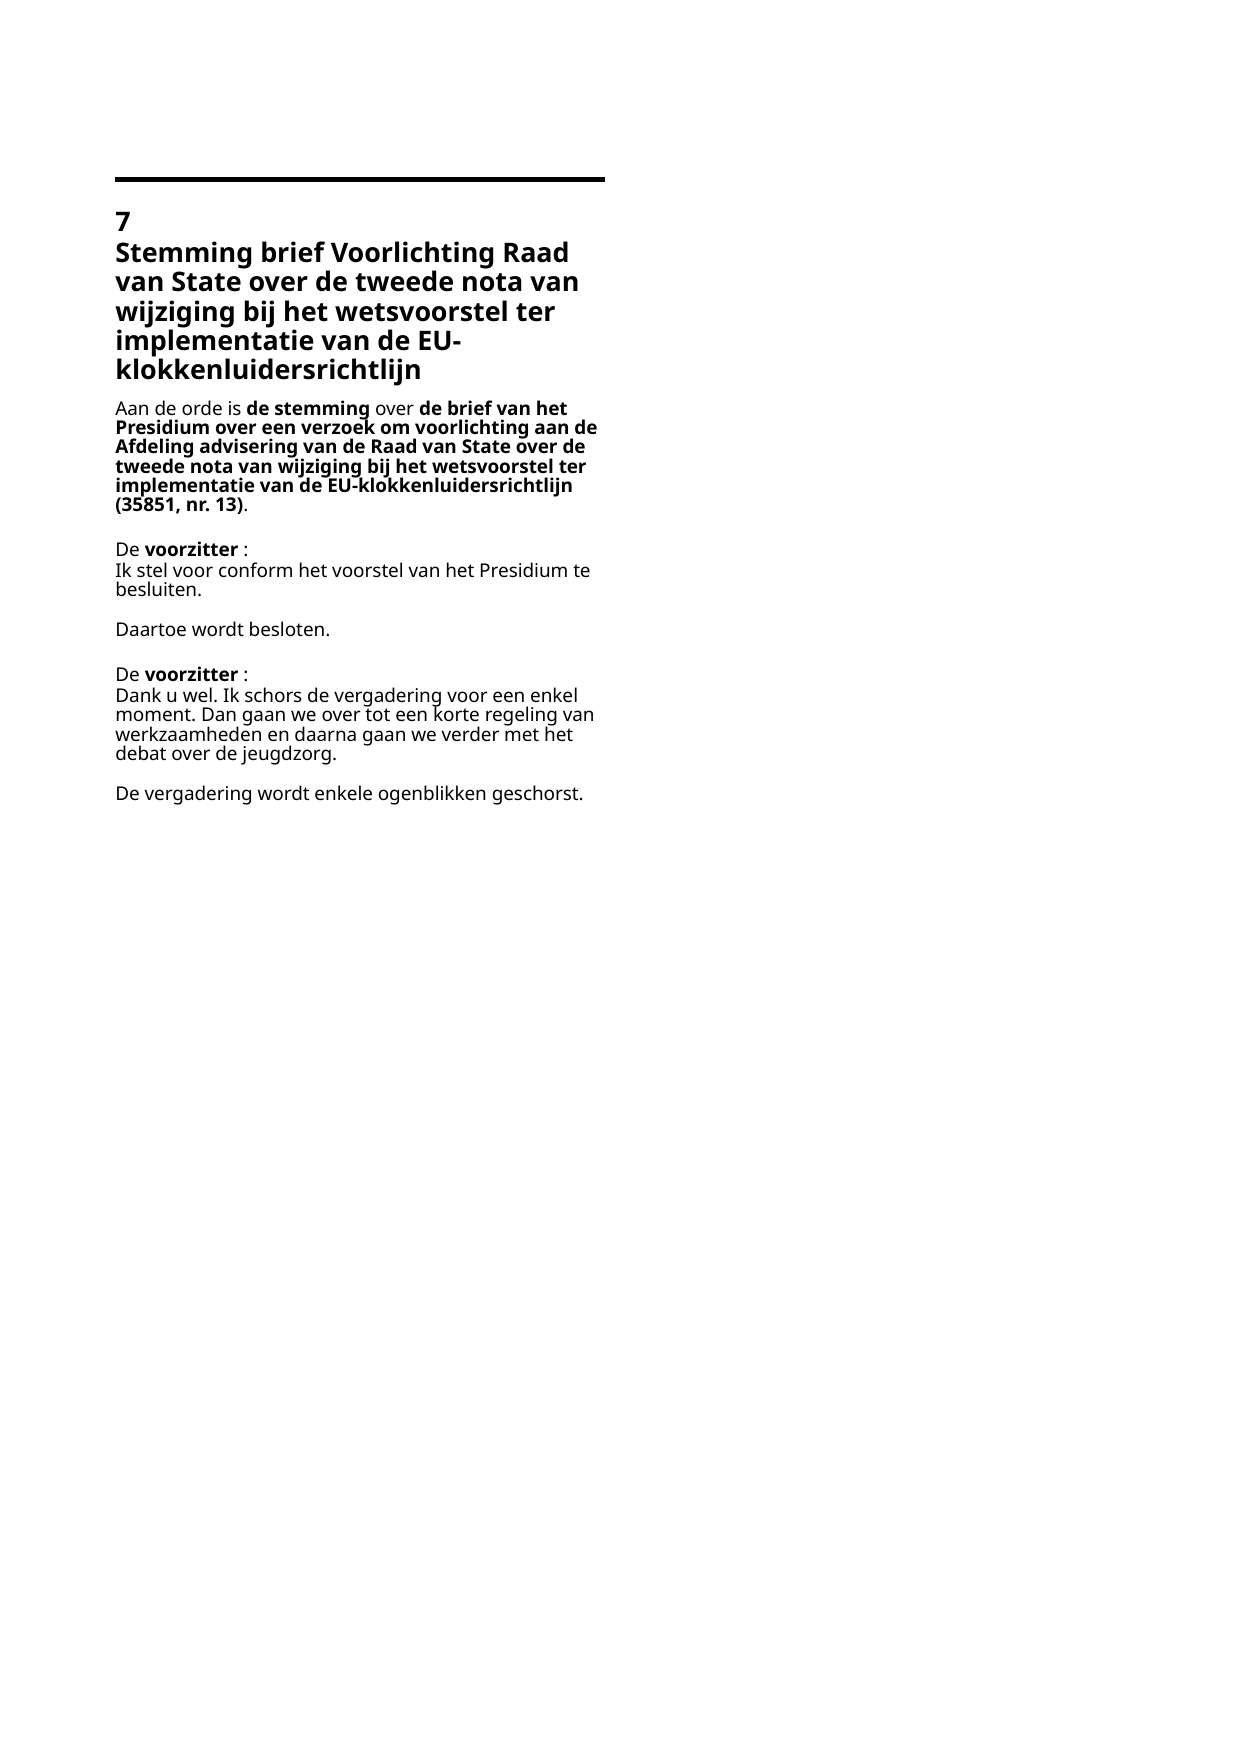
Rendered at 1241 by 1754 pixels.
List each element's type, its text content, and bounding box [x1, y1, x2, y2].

text Dank u wel. Ik schors de vergadering voor een enkel moment. Dan gaan we over tot een korte regeling van werkzaamheden en daarna gaan we verder met het debat over de jeugdzorg. [115, 687, 605, 764]
text De voorzitter : [115, 661, 605, 687]
text Daartoe wordt besloten. [115, 621, 605, 641]
text Stemming brief Voorlichting Raad van State over de tweede nota van wijziging bij het wetsvoorstel ter implementatie van de EU-klokkenluidersrichtlijn [115, 239, 605, 400]
text 7 [115, 203, 605, 239]
text Aan de orde is de stemming over de brief van het Presidium over een verzoek om voorlichting aan de Afdeling advisering van de Raad van State over de tweede nota van wijziging bij het wetsvoorstel ter implementatie van de EU-klokkenluidersrichtlijn (35851, nr. 13). [115, 400, 605, 515]
text De voorzitter : [115, 536, 605, 562]
text De vergadering wordt enkele ogenblikken geschorst. [115, 785, 605, 804]
text Ik stel voor conform het voorstel van het Presidium te besluiten. [115, 562, 605, 600]
